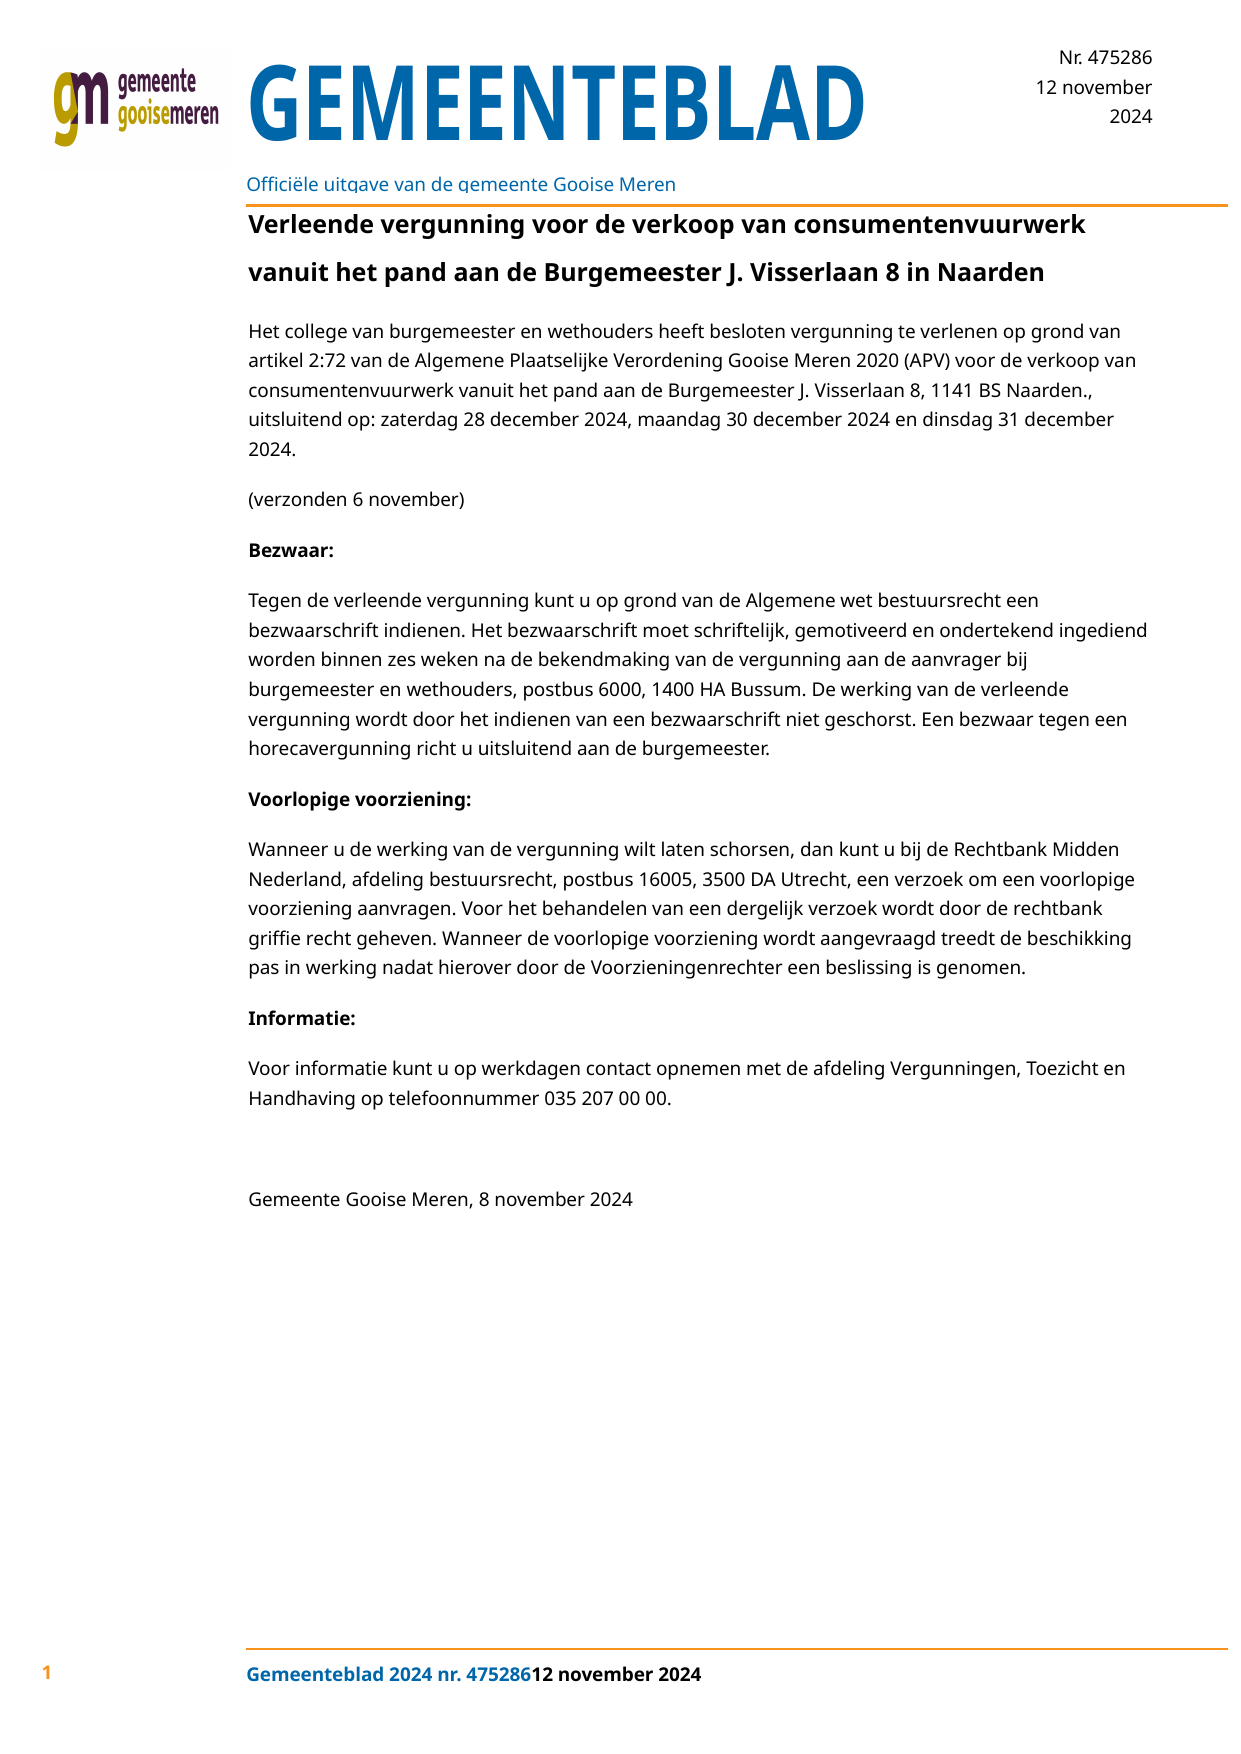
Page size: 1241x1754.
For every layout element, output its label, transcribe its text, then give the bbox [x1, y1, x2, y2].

text Voor informatie kunt u op werkdagen contact opnemen met de afdeling Vergunningen, Toezicht en Handhaving op telefoonnummer 035 207 00 00. [248, 1055, 1152, 1111]
text (verzonden 6 november) [248, 487, 1152, 512]
text Tegen de verleende vergunning kunt u op grond van de Algemene wet bestuursrecht een bezwaarschrift indienen. Het bezwaarschrift moet schriftelijk, gemotiveerd en ondertekend ingediend worden binnen zes weken na de bekendmaking van de vergunning aan de aanvrager bij burgemeester en wethouders, postbus 6000, 1400 HA Bussum. De werking van de verleende vergunning wordt door het indienen van een bezwaarschrift niet geschorst. Een bezwaar tegen een horecavergunning richt u uitsluitend aan de burgemeester. [248, 587, 1152, 761]
picture [41, 47, 231, 172]
text Informatie: [248, 1005, 1152, 1031]
text Verleende vergunning voor de verkoop van consumentenvuurwerk vanuit het pand aan de Burgemeester J. Visserlaan 8 in Naarden [248, 207, 1152, 288]
text Gemeente Gooise Meren, 8 november 2024 [248, 1186, 1152, 1212]
text Bezwaar: [248, 537, 1152, 563]
text Voorlopige voorziening: [248, 786, 1152, 812]
text Het college van burgemeester en wethouders heeft besloten vergunning te verlenen op grond van artikel 2:72 van de Algemene Plaatselijke Verordening Gooise Meren 2020 (APV) voor de verkoop van consumentenvuurwerk vanuit het pand aan de Burgemeester J. Visserlaan 8, 1141 BS Naarden., uitsluitend op: zaterdag 28 december 2024, maandag 30 december 2024 en dinsdag 31 december 2024. [248, 318, 1152, 462]
text Wanneer u de werking van de vergunning wilt laten schorsen, dan kunt u bij de Rechtbank Midden Nederland, afdeling bestuursrecht, postbus 16005, 3500 DA Utrecht, een verzoek om een voorlopige voorziening aanvragen. Voor het behandelen van een dergelijk verzoek wordt door de rechtbank griffie recht geheven. Wanneer de voorlopige voorziening wordt aangevraagd treedt de beschikking pas in werking nadat hierover door de Voorzieningenrechter een beslissing is genomen. [248, 836, 1152, 980]
